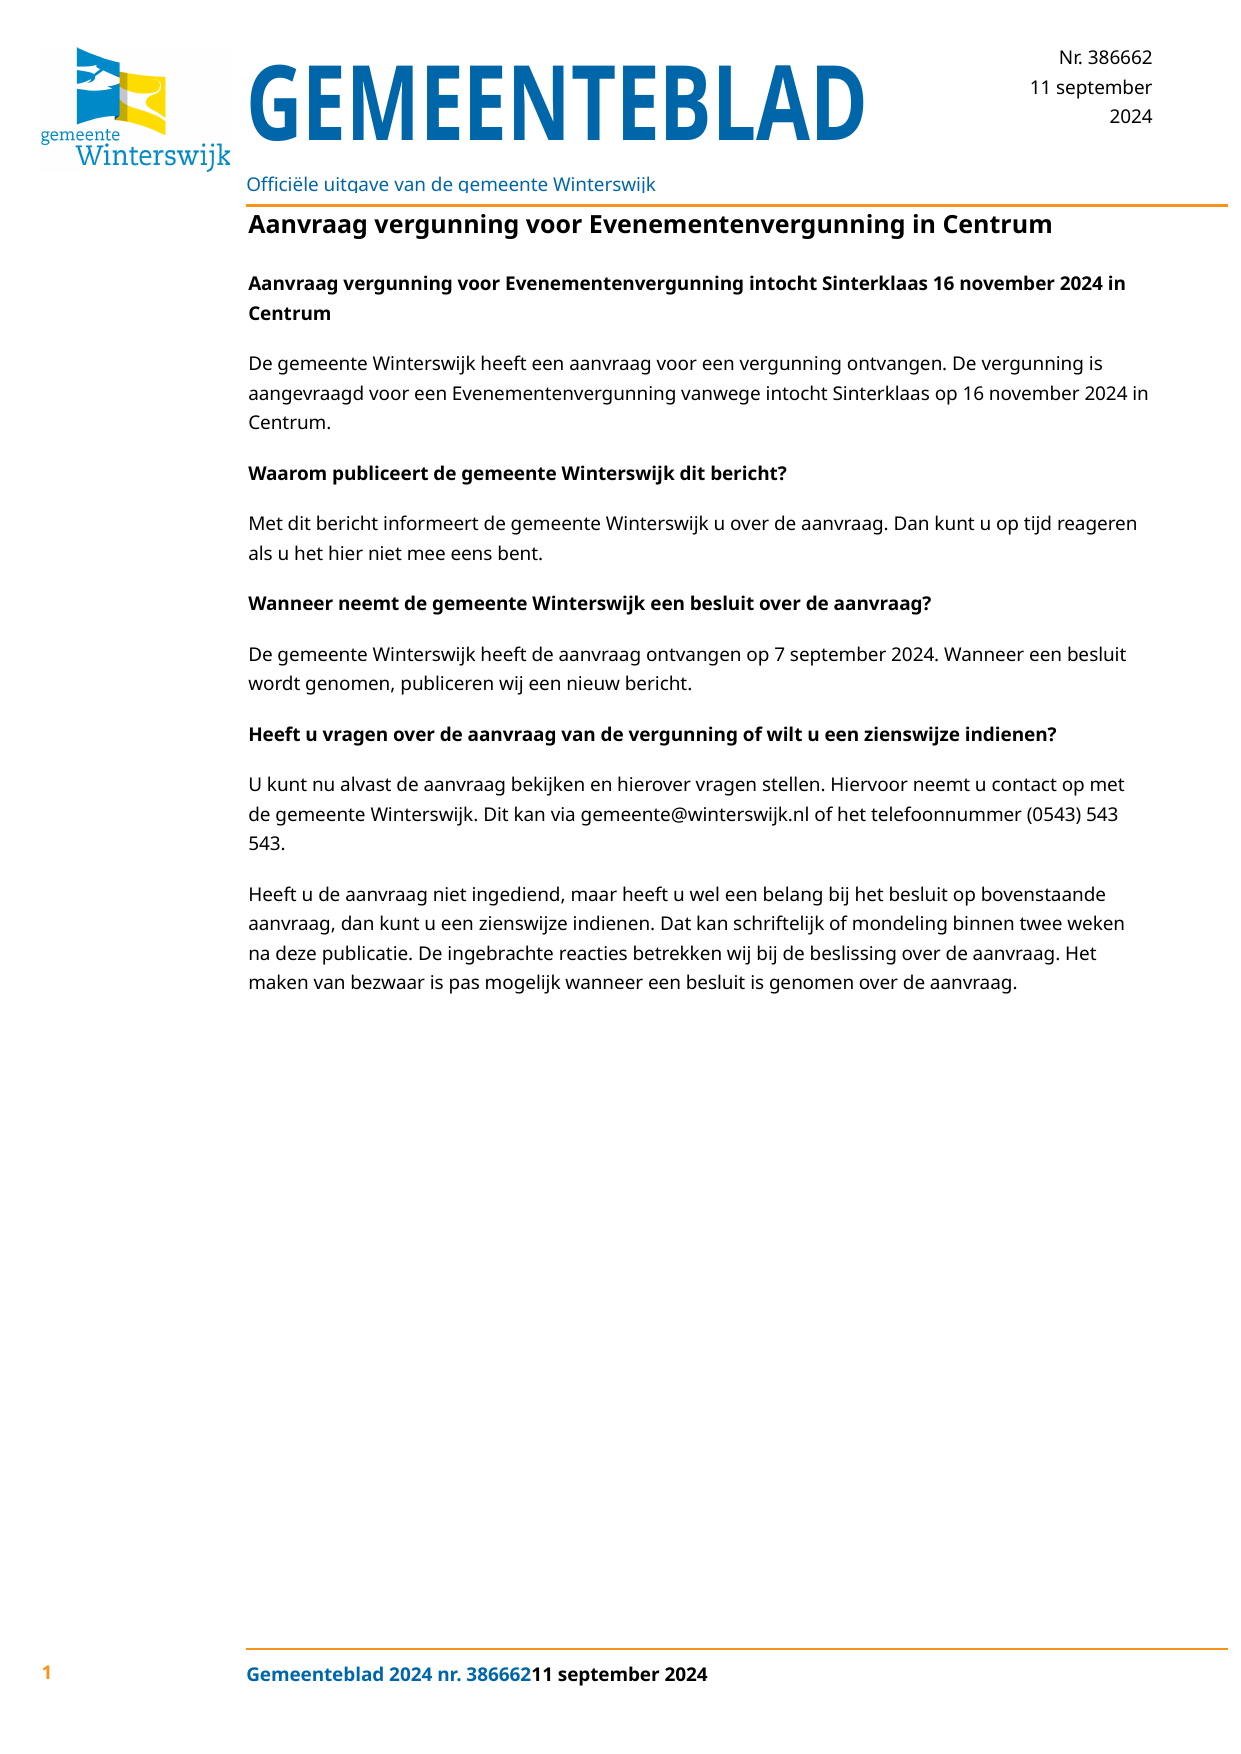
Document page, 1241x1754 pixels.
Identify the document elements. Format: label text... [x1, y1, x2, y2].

text Aanvraag vergunning voor Evenementenvergunning in Centrum [248, 207, 1152, 241]
text De gemeente Winterswijk heeft de aanvraag ontvangen op 7 september 2024. Wanneer een besluit wordt genomen, publiceren wij een nieuw bericht. [248, 641, 1152, 696]
text Heeft u de aanvraag niet ingediend, maar heeft u wel een belang bij het besluit op bovenstaande aanvraag, dan kunt u een zienswijze indienen. Dat kan schriftelijk of mondeling binnen twee weken na deze publicatie. De ingebrachte reacties betrekken wij bij de beslissing over de aanvraag. Het maken van bezwaar is pas mogelijk wanneer een besluit is genomen over de aanvraag. [248, 881, 1152, 995]
text Waarom publiceert de gemeente Winterswijk dit bericht? [248, 460, 1152, 486]
picture [41, 47, 231, 172]
text De gemeente Winterswijk heeft een aanvraag voor een vergunning ontvangen. De vergunning is aangevraagd voor een Evenementenvergunning vanwege intocht Sinterklaas op 16 november 2024 in Centrum. [248, 350, 1152, 435]
text Met dit bericht informeert de gemeente Winterswijk u over de aanvraag. Dan kunt u op tijd reageren als u het hier niet mee eens bent. [248, 510, 1152, 566]
text Wanneer neemt de gemeente Winterswijk een besluit over de aanvraag? [248, 590, 1152, 616]
text Aanvraag vergunning voor Evenementenvergunning intocht Sinterklaas 16 november 2024 in Centrum [248, 270, 1152, 326]
text U kunt nu alvast de aanvraag bekijken en hierover vragen stellen. Hiervoor neemt u contact op met de gemeente Winterswijk. Dit kan via gemeente@winterswijk.nl of het telefoonnummer (0543) 543 543. [248, 771, 1152, 856]
text Heeft u vragen over de aanvraag van de vergunning of wilt u een zienswijze indienen? [248, 721, 1152, 746]
picture [225, 153, 231, 162]
